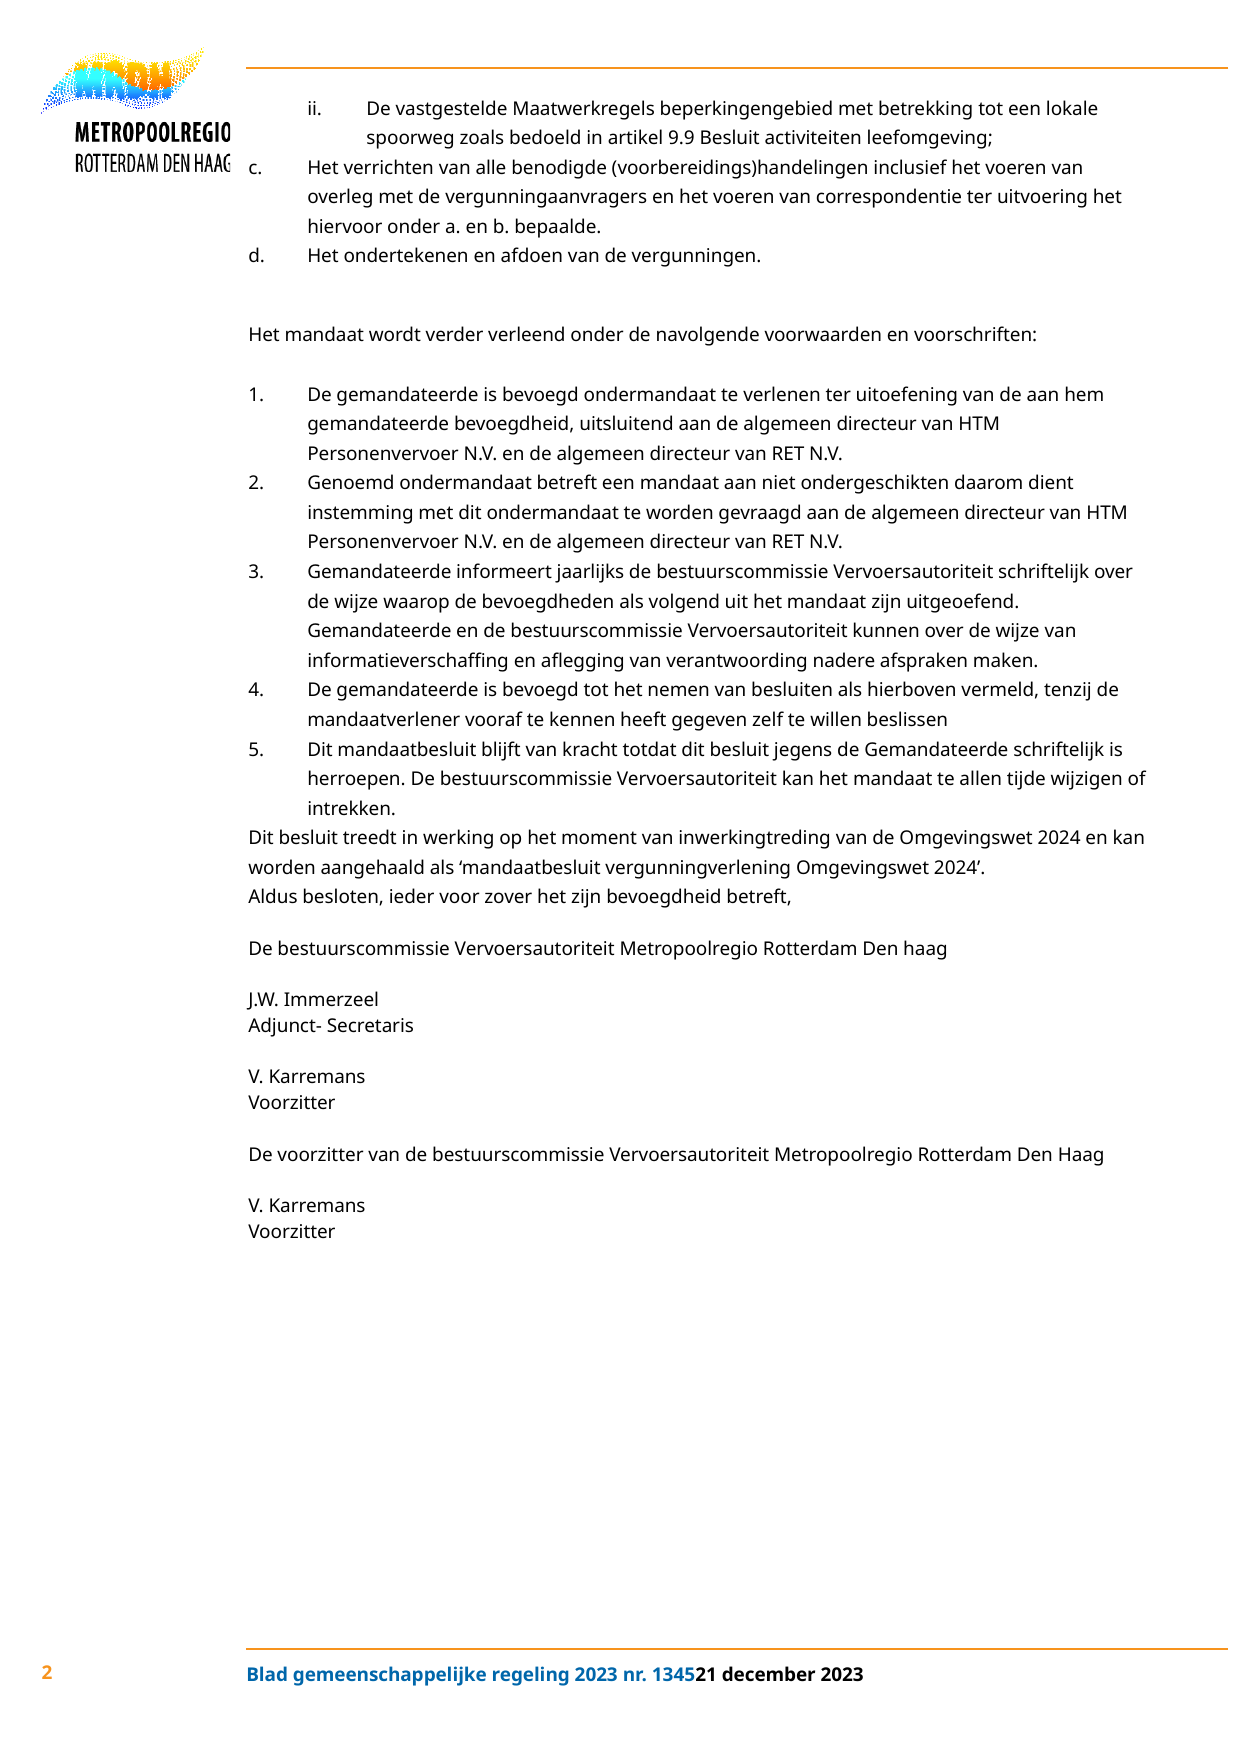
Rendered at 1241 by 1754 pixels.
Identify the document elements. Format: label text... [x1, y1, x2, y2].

text Adjunct- Secretaris [248, 1012, 1152, 1038]
text Het mandaat wordt verder verleend onder de navolgende voorwaarden en voorschriften: [248, 322, 1152, 347]
text De voorzitter van de bestuurscommissie Vervoersautoriteit Metropoolregio Rotterdam Den Haag [248, 1141, 1152, 1167]
text Voorzitter [248, 1089, 1152, 1115]
text V. Karremans [248, 1064, 1152, 1089]
list Gemandateerde en de bestuurscommissie Vervoersautoriteit kunnen over de wijze van informatieverschaffing en aflegging van verantwoording nadere afspraken maken. [248, 617, 1152, 673]
text De bestuurscommissie Vervoersautoriteit Metropoolregio Rotterdam Den haag [248, 935, 1152, 961]
list Gemandateerde informeert jaarlijks de bestuurscommissie Vervoersautoriteit schriftelijk over de wijze waarop de bevoegdheden als volgend uit het mandaat zijn uitgeoefend. [248, 558, 1152, 613]
list De gemandateerde is bevoegd ondermandaat te verlenen ter uitoefening van de aan hem gemandateerde bevoegdheid, uitsluitend aan de algemeen directeur van HTM Personenvervoer N.V. en de algemeen directeur van RET N.V. [248, 381, 1152, 466]
text V. Karremans [248, 1192, 1152, 1218]
list Dit mandaatbesluit blijft van kracht totdat dit besluit jegens de Gemandateerde schriftelijk is herroepen. De bestuurscommissie Vervoersautoriteit kan het mandaat te allen tijde wijzigen of intrekken. [248, 736, 1152, 821]
text J.W. Immerzeel [248, 987, 1152, 1012]
picture [41, 47, 231, 172]
text Voorzitter [248, 1218, 1152, 1244]
list Genoemd ondermandaat betreft een mandaat aan niet ondergeschikten daarom dient instemming met dit ondermandaat te worden gevraagd aan de algemeen directeur van HTM Personenvervoer N.V. en de algemeen directeur van RET N.V. [248, 469, 1152, 554]
list De gemandateerde is bevoegd tot het nemen van besluiten als hierboven vermeld, tenzij de mandaatverlener vooraf te kennen heeft gegeven zelf te willen beslissen [248, 677, 1152, 732]
text Aldus besloten, ieder voor zover het zijn bevoegdheid betreft, [248, 884, 1152, 909]
list De vastgestelde Maatwerkregels beperkingengebied met betrekking tot een lokale spoorweg zoals bedoeld in artikel 9.9 Besluit activiteiten leefomgeving; [307, 95, 1152, 150]
text Dit besluit treedt in werking op het moment van inwerkingtreding van de Omgevingswet 2024 en kan worden aangehaald als ‘mandaatbesluit vergunningverlening Omgevingswet 2024’. [248, 824, 1152, 880]
list Het ondertekenen en afdoen van de vergunningen. [248, 243, 1152, 268]
list Het verrichten van alle benodigde (voorbereidings)handelingen inclusief het voeren van overleg met de vergunningaanvragers en het voeren van correspondentie ter uitvoering het hiervoor onder a. en b. bepaalde. [248, 154, 1152, 239]
